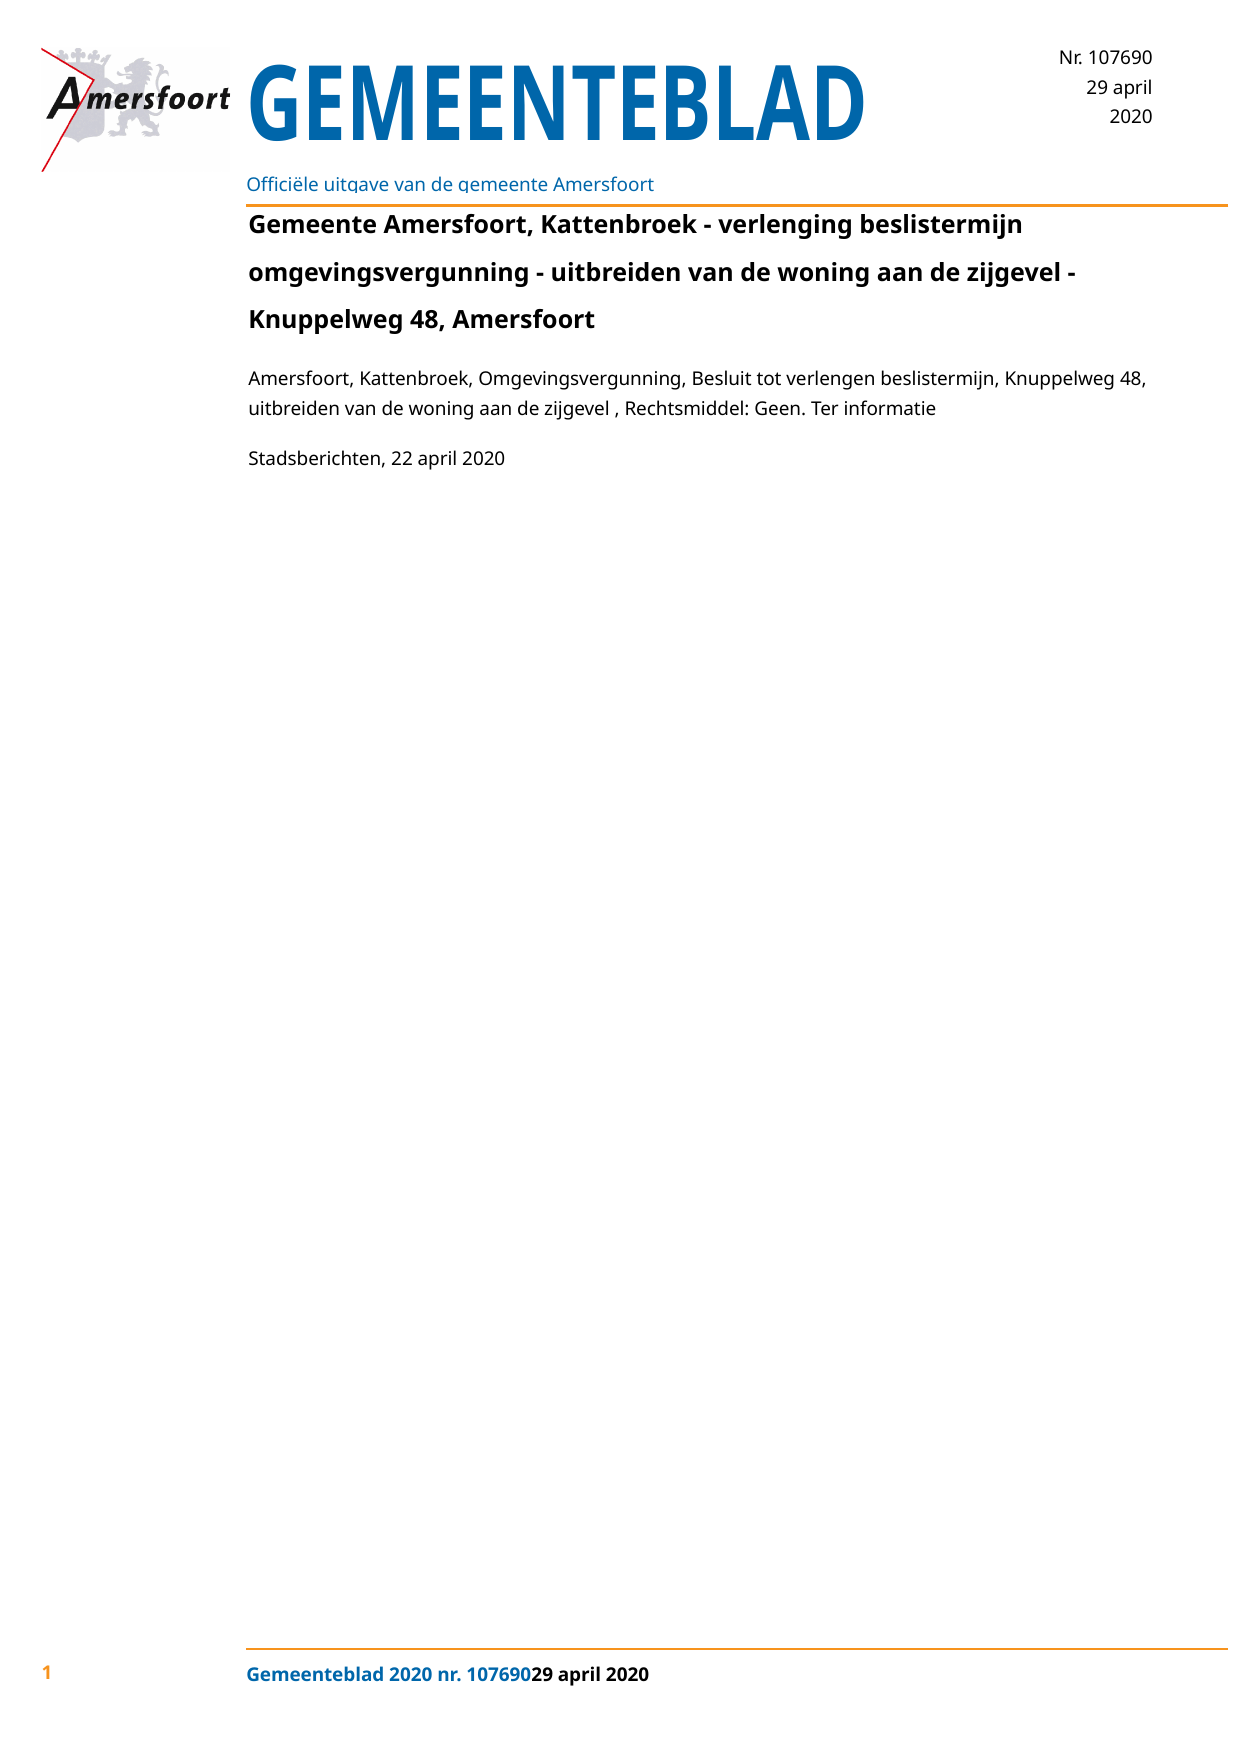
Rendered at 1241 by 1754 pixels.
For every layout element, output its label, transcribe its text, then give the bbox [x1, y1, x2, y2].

text Gemeente Amersfoort, Kattenbroek - verlenging beslistermijn omgevingsvergunning - uitbreiden van de woning aan de zijgevel - Knuppelweg 48, Amersfoort [248, 207, 1152, 336]
text Amersfoort, Kattenbroek, Omgevingsvergunning, Besluit tot verlengen beslistermijn, Knuppelweg 48, uitbreiden van de woning aan de zijgevel , Rechtsmiddel: Geen. Ter informatie [248, 366, 1152, 421]
text Stadsberichten, 22 april 2020 [248, 446, 1152, 471]
picture [41, 47, 231, 172]
